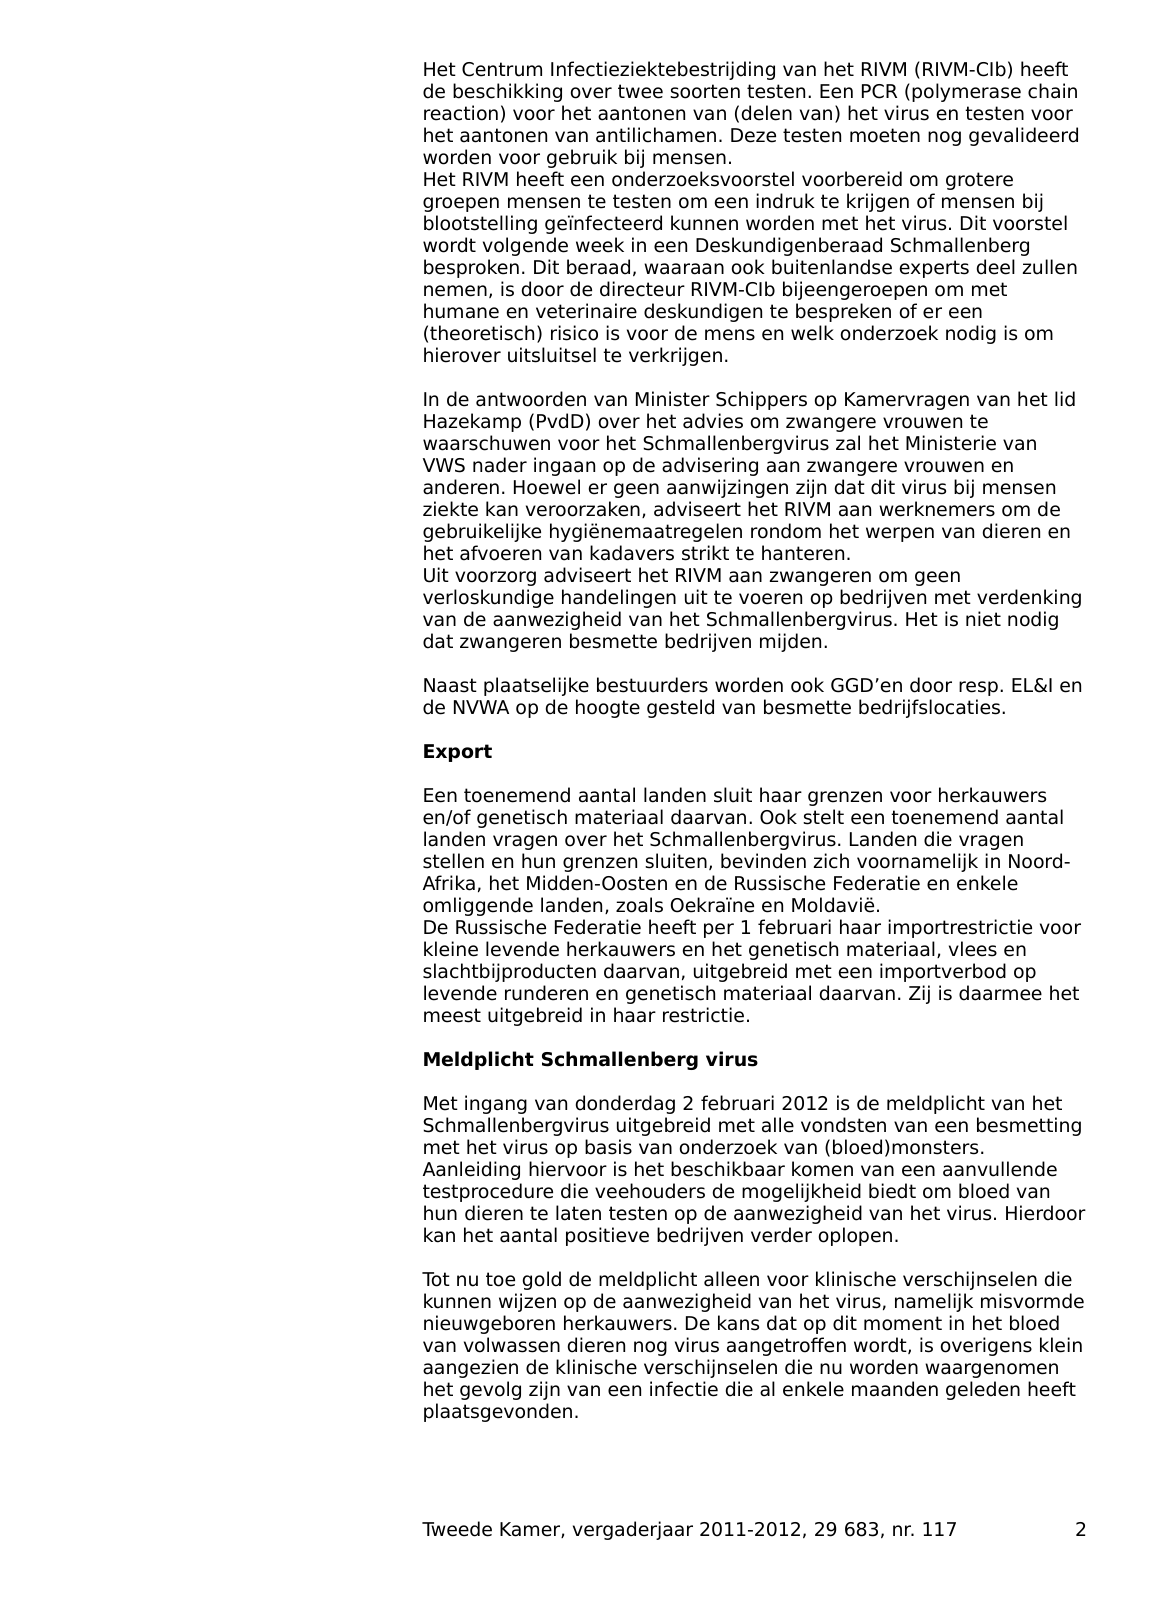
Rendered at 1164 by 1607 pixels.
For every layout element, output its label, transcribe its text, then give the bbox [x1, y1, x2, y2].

text Het Centrum Infectieziektebestrijding van het RIVM (RIVM-CIb) heeft de beschikking over twee soorten testen. Een PCR (polymerase chain reaction) voor het aantonen van (delen van) het virus en testen voor het aantonen van antilichamen. Deze testen moeten nog gevalideerd worden voor gebruik bij mensen. [422, 59, 1087, 169]
subtitle Meldplicht Schmallenberg virus [422, 1049, 1087, 1071]
text Naast plaatselijke bestuurders worden ook GGD’en door resp. EL&I en de NVWA op de hoogte gesteld van besmette bedrijfslocaties. [422, 675, 1087, 719]
text De Russische Federatie heeft per 1 februari haar importrestrictie voor kleine levende herkauwers en het genetisch materiaal, vlees en slachtbijproducten daarvan, uitgebreid met een importverbod op levende runderen en genetisch materiaal daarvan. Zij is daarmee het meest uitgebreid in haar restrictie. [422, 917, 1087, 1027]
text Een toenemend aantal landen sluit haar grenzen voor herkauwers en/of genetisch materiaal daarvan. Ook stelt een toenemend aantal landen vragen over het Schmallenbergvirus. Landen die vragen stellen en hun grenzen sluiten, bevinden zich voornamelijk in Noord-Afrika, het Midden-Oosten en de Russische Federatie en enkele omliggende landen, zoals Oekraïne en Moldavië. [422, 785, 1087, 917]
text Het RIVM heeft een onderzoeksvoorstel voorbereid om grotere groepen mensen te testen om een indruk te krijgen of mensen bij blootstelling geïnfecteerd kunnen worden met het virus. Dit voorstel wordt volgende week in een Deskundigenberaad Schmallenberg besproken. Dit beraad, waaraan ook buitenlandse experts deel zullen nemen, is door de directeur RIVM-CIb bijeengeroepen om met humane en veterinaire deskundigen te bespreken of er een (theoretisch) risico is voor de mens en welk onderzoek nodig is om hierover uitsluitsel te verkrijgen. [422, 169, 1087, 367]
text Met ingang van donderdag 2 februari 2012 is de meldplicht van het Schmallenbergvirus uitgebreid met alle vondsten van een besmetting met het virus op basis van onderzoek van (bloed)monsters. Aanleiding hiervoor is het beschikbaar komen van een aanvullende testprocedure die veehouders de mogelijkheid biedt om bloed van hun dieren te laten testen op de aanwezigheid van het virus. Hierdoor kan het aantal positieve bedrijven verder oplopen. [422, 1093, 1087, 1247]
text Uit voorzorg adviseert het RIVM aan zwangeren om geen verloskundige handelingen uit te voeren op bedrijven met verdenking van de aanwezigheid van het Schmallenbergvirus. Het is niet nodig dat zwangeren besmette bedrijven mijden. [422, 565, 1087, 653]
text In de antwoorden van Minister Schippers op Kamervragen van het lid Hazekamp (PvdD) over het advies om zwangere vrouwen te waarschuwen voor het Schmallenbergvirus zal het Ministerie van VWS nader ingaan op de advisering aan zwangere vrouwen en anderen. Hoewel er geen aanwijzingen zijn dat dit virus bij mensen ziekte kan veroorzaken, adviseert het RIVM aan werknemers om de gebruikelijke hygiënemaatregelen rondom het werpen van dieren en het afvoeren van kadavers strikt te hanteren. [422, 389, 1087, 565]
subtitle Export [422, 741, 1087, 763]
text Tot nu toe gold de meldplicht alleen voor klinische verschijnselen die kunnen wijzen op de aanwezigheid van het virus, namelijk misvormde nieuwgeboren herkauwers. De kans dat op dit moment in het bloed van volwassen dieren nog virus aangetroffen wordt, is overigens klein aangezien de klinische verschijnselen die nu worden waargenomen het gevolg zijn van een infectie die al enkele maanden geleden heeft plaatsgevonden. [422, 1269, 1087, 1423]
